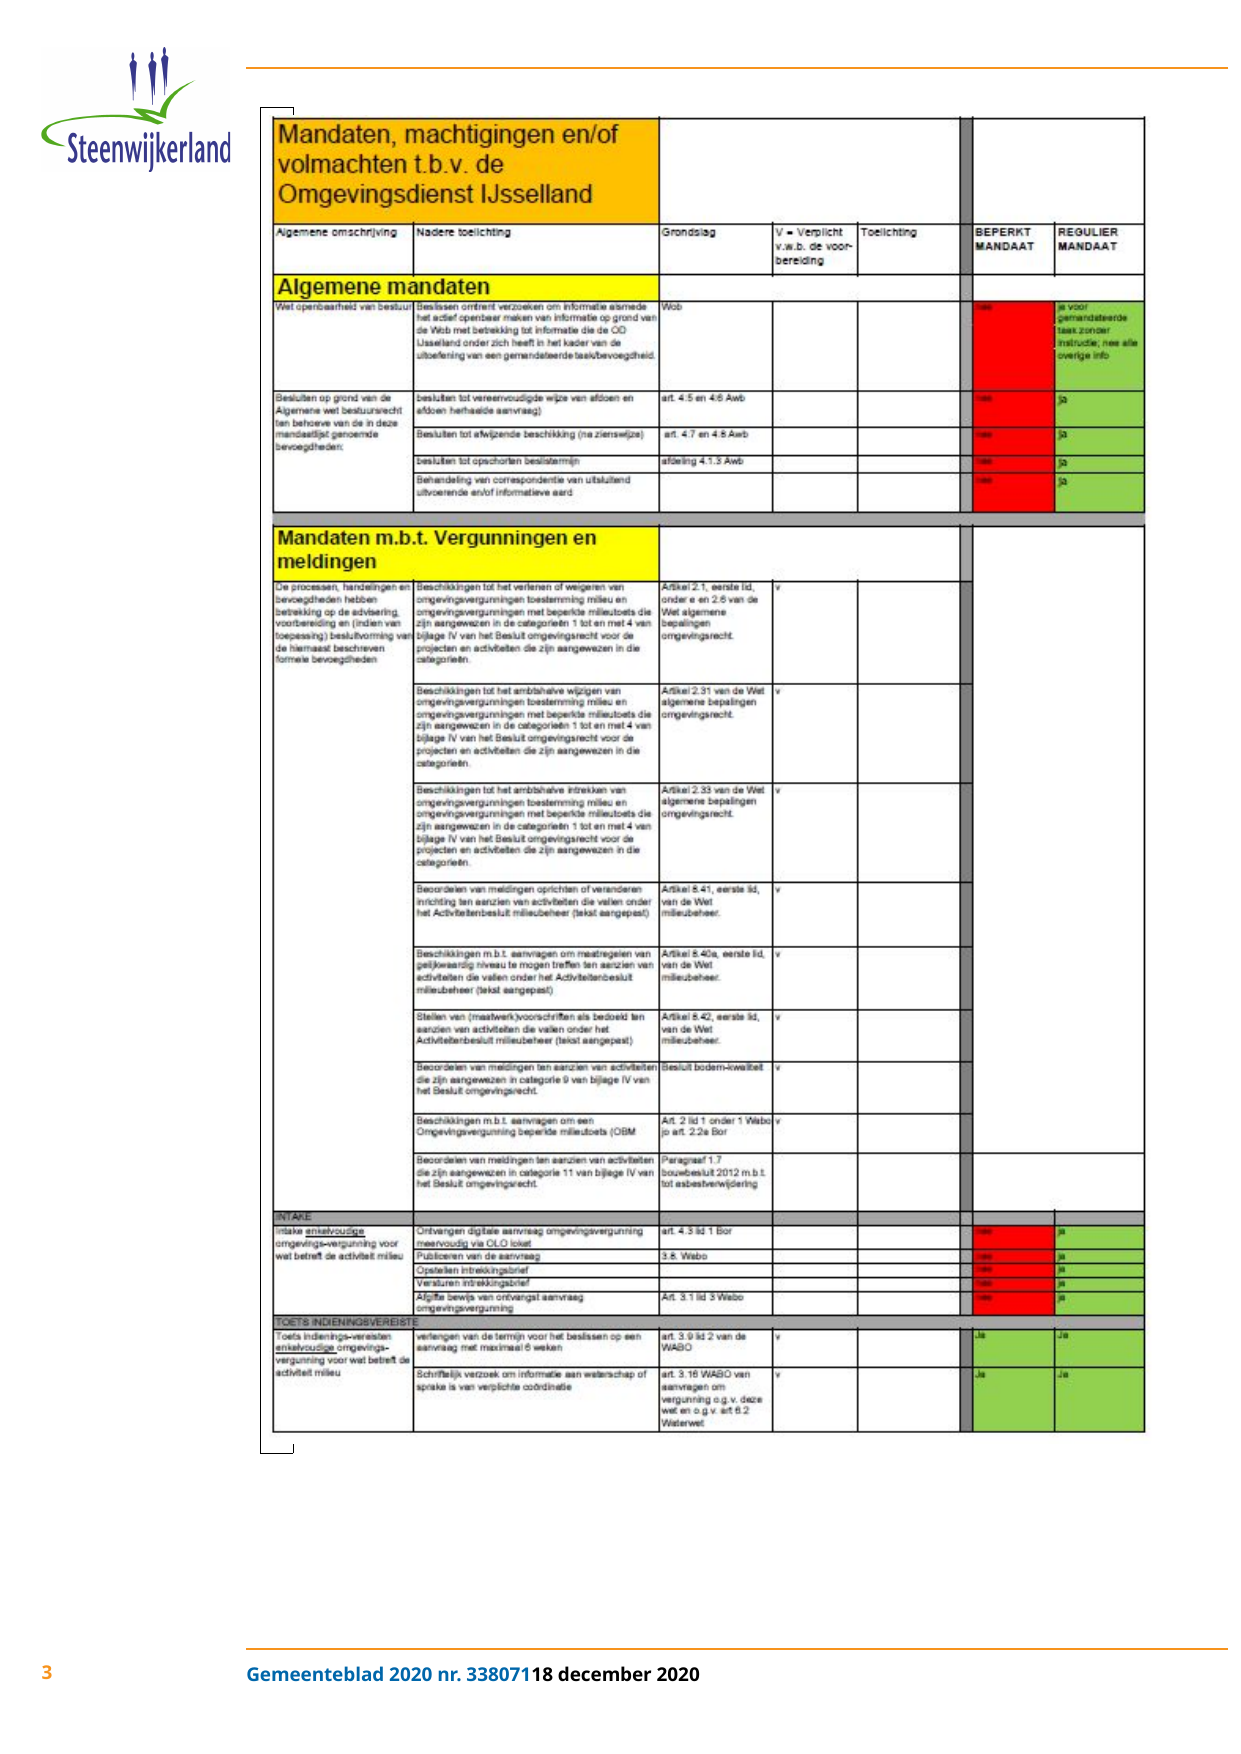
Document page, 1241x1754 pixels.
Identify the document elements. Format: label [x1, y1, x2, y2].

picture [41, 47, 231, 172]
picture [268, 115, 1155, 1444]
